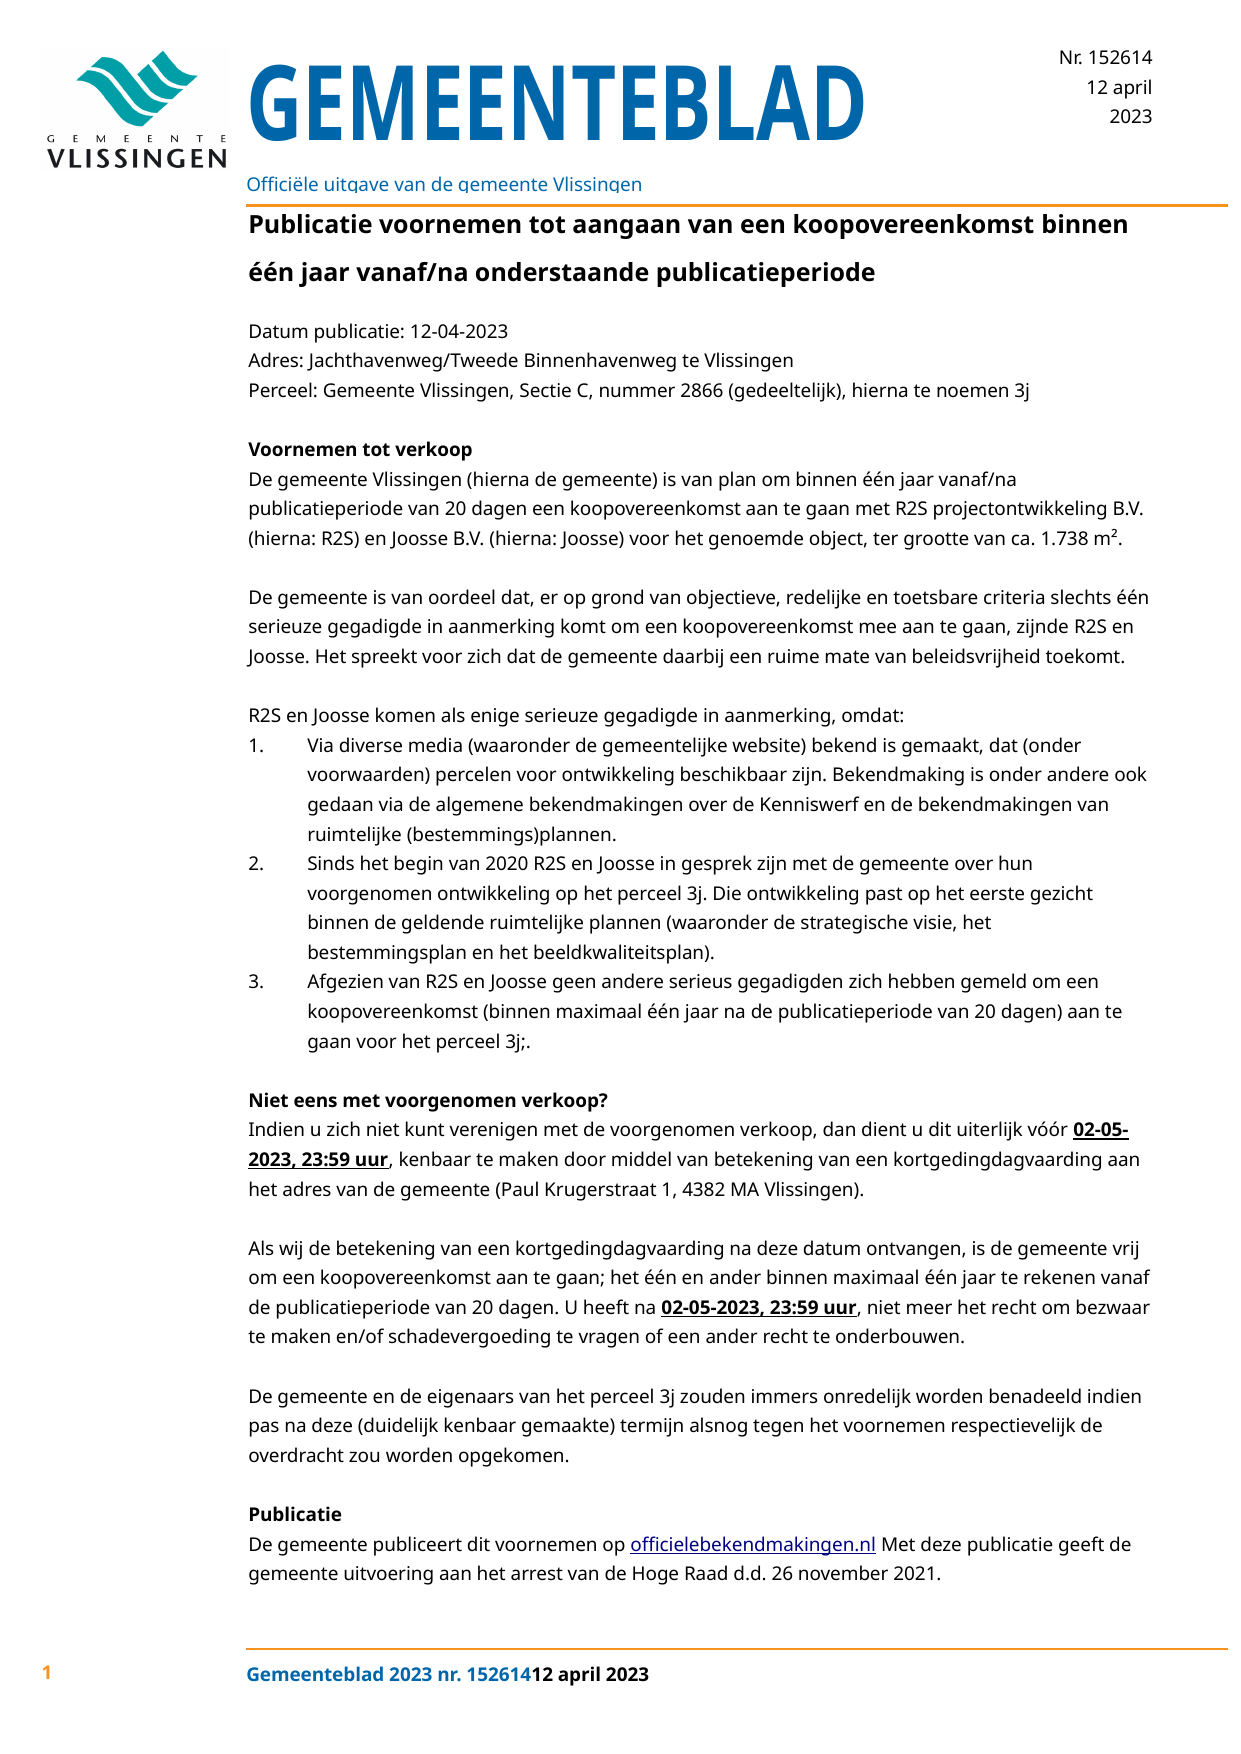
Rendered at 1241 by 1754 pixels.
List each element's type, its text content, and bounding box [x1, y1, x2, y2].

list Via diverse media (waaronder de gemeentelijke website) bekend is gemaakt, dat (onder voorwaarden) percelen voor ontwikkeling beschikbaar zijn. Bekendmaking is onder andere ook gedaan via de algemene bekendmakingen over de Kenniswerf en de bekendmakingen van ruimtelijke (bestemmings)plannen. [248, 732, 1152, 847]
text Voornemen tot verkoop [248, 436, 1152, 462]
text De gemeente publiceert dit voornemen op officielebekendmakingen.nl Met deze publicatie geeft de gemeente uitvoering aan het arrest van de Hoge Raad d.d. 26 november 2021. [248, 1531, 1152, 1586]
list Sinds het begin van 2020 R2S en Joosse in gesprek zijn met de gemeente over hun voorgenomen ontwikkeling op het perceel 3j. Die ontwikkeling past op het eerste gezicht binnen de geldende ruimtelijke plannen (waaronder de strategische visie, het bestemmingsplan en het beeldkwaliteitsplan). [248, 850, 1152, 965]
list Afgezien van R2S en Joosse geen andere serieus gegadigden zich hebben gemeld om een koopovereenkomst (binnen maximaal één jaar na de publicatieperiode van 20 dagen) aan te gaan voor het perceel 3j;. [248, 969, 1152, 1054]
text De gemeente is van oordeel dat, er op grond van objectieve, redelijke en toetsbare criteria slechts één serieuze gegadigde in aanmerking komt om een koopovereenkomst mee aan te gaan, zijnde R2S en Joosse. Het spreekt voor zich dat de gemeente daarbij een ruime mate van beleidsvrijheid toekomt. [248, 584, 1152, 669]
picture [41, 47, 231, 172]
text Publicatie [248, 1501, 1152, 1527]
text Niet eens met voorgenomen verkoop? [248, 1087, 1152, 1113]
text Datum publicatie: 12-04-2023 [248, 318, 1152, 344]
text Publicatie voornemen tot aangaan van een koopovereenkomst binnen één jaar vanaf/na onderstaande publicatieperiode [248, 207, 1152, 288]
text R2S en Joosse komen als enige serieuze gegadigde in aanmerking, omdat: [248, 702, 1152, 728]
text Indien u zich niet kunt verenigen met de voorgenomen verkoop, dan dient u dit uiterlijk vóór 02-05-2023, 23:59 uur, kenbaar te maken door middel van betekening van een kortgedingdagvaarding aan het adres van de gemeente (Paul Krugerstraat 1, 4382 MA Vlissingen). [248, 1117, 1152, 1202]
text Perceel: Gemeente Vlissingen, Sectie C, nummer 2866 (gedeeltelijk), hierna te noemen 3j [248, 377, 1152, 403]
text De gemeente Vlissingen (hierna de gemeente) is van plan om binnen één jaar vanaf/na publicatieperiode van 20 dagen een koopovereenkomst aan te gaan met R2S projectontwikkeling B.V. (hierna: R2S) en Joosse B.V. (hierna: Joosse) voor het genoemde object, ter grootte van ca. 1.738 m². [248, 466, 1152, 551]
text Als wij de betekening van een kortgedingdagvaarding na deze datum ontvangen, is de gemeente vrij om een koopovereenkomst aan te gaan; het één en ander binnen maximaal één jaar te rekenen vanaf de publicatieperiode van 20 dagen. U heeft na 02-05-2023, 23:59 uur, niet meer het recht om bezwaar te maken en/of schadevergoeding te vragen of een ander recht te onderbouwen. [248, 1235, 1152, 1349]
text Adres: Jachthavenweg/Tweede Binnenhavenweg te Vlissingen [248, 347, 1152, 373]
text De gemeente en de eigenaars van het perceel 3j zouden immers onredelijk worden benadeeld indien pas na deze (duidelijk kenbaar gemaakte) termijn alsnog tegen het voornemen respectievelijk de overdracht zou worden opgekomen. [248, 1383, 1152, 1468]
